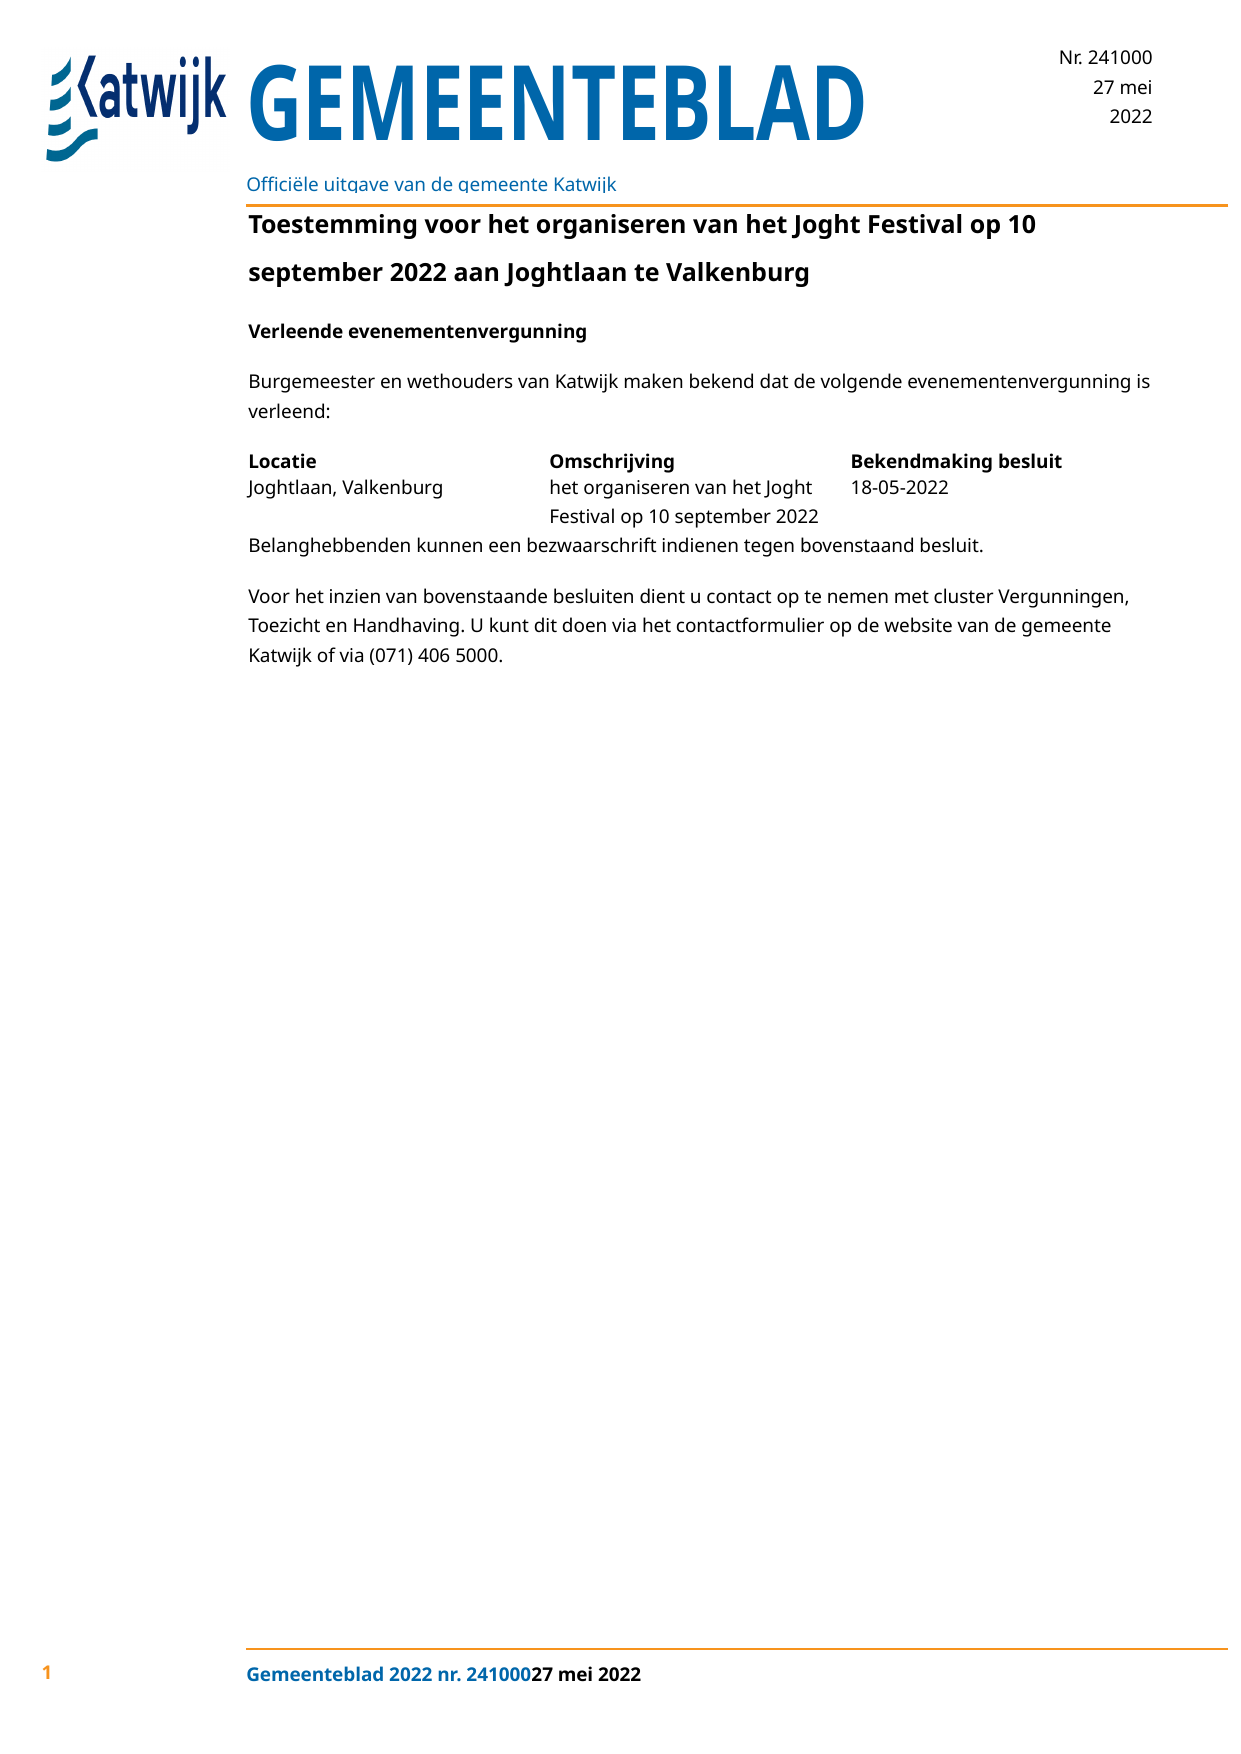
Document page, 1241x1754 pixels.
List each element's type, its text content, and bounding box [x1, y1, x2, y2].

picture [41, 47, 231, 172]
table_header Locatie [248, 449, 549, 474]
table_cell het organiseren van het Joght Festival op 10 september 2022 [549, 474, 850, 529]
text Burgemeester en wethouders van Katwijk maken bekend dat de volgende evenementenvergunning is verleend: [248, 368, 1152, 424]
text Toestemming voor het organiseren van het Joght Festival op 10 september 2022 aan Joghtlaan te Valkenburg [248, 207, 1152, 288]
table_header Bekendmaking besluit [850, 449, 1152, 474]
table_cell 18-05-2022 [850, 474, 1152, 529]
table_cell Joghtlaan, Valkenburg [248, 474, 549, 529]
text Voor het inzien van bovenstaande besluiten dient u contact op te nemen met cluster Vergunningen, Toezicht en Handhaving. U kunt dit doen via het contactformulier op de website van de gemeente Katwijk of via (071) 406 5000. [248, 583, 1152, 668]
text Belanghebbenden kunnen een bezwaarschrift indienen tegen bovenstaand besluit. [248, 533, 1152, 558]
text Verleende evenementenvergunning [248, 318, 1152, 344]
table_header Omschrijving [549, 449, 850, 474]
